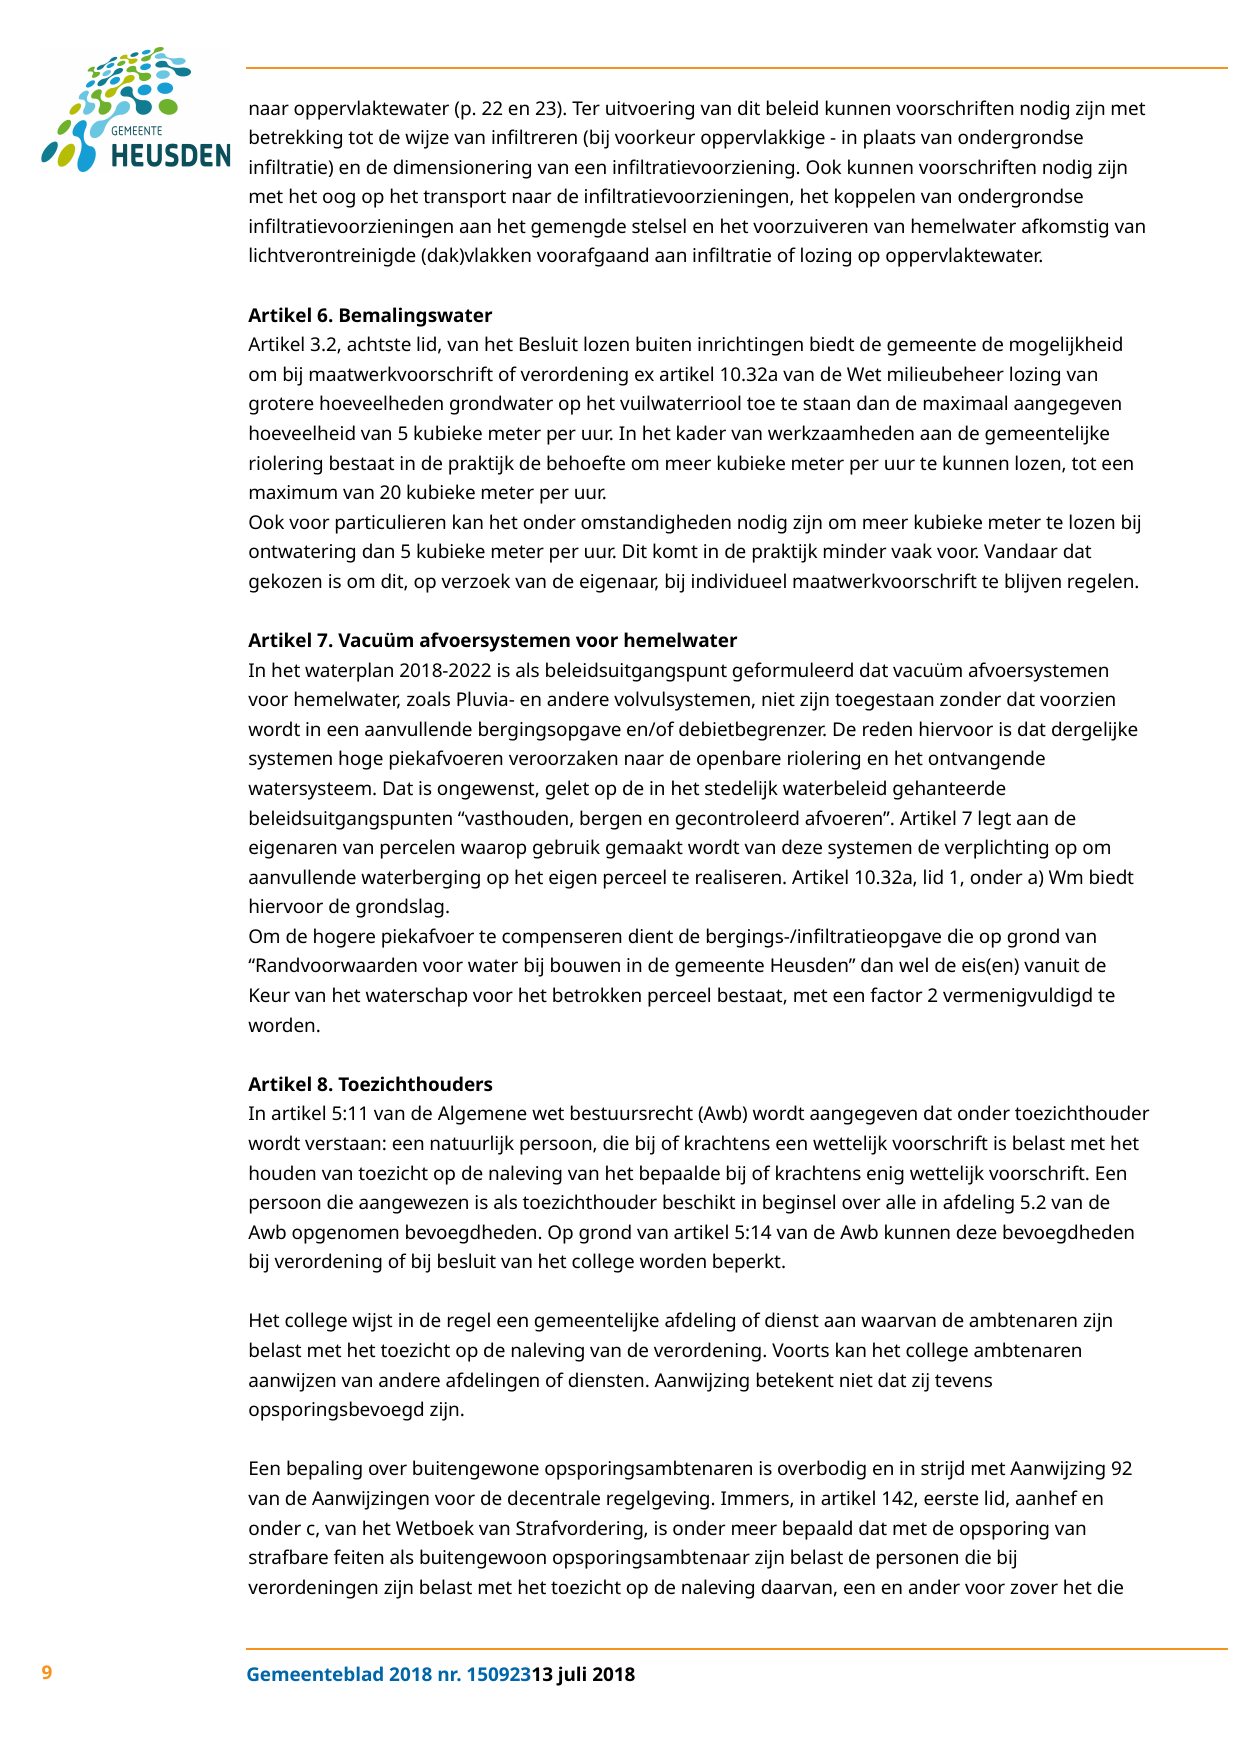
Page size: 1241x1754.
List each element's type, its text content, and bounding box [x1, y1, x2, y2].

text Om de hogere piekafvoer te compenseren dient de bergings-/infiltratieopgave die op grond van “Randvoorwaarden voor water bij bouwen in de gemeente Heusden” dan wel de eis(en) vanuit de Keur van het waterschap voor het betrokken perceel bestaat, met een factor 2 vermenigvuldigd te worden. [248, 923, 1152, 1038]
text Ook voor particulieren kan het onder omstandigheden nodig zijn om meer kubieke meter te lozen bij ontwatering dan 5 kubieke meter per uur. Dit komt in de praktijk minder vaak voor. Vandaar dat gekozen is om dit, op verzoek van de eigenaar, bij individueel maatwerkvoorschrift te blijven regelen. [248, 509, 1152, 594]
text Een bepaling over buitengewone opsporingsambtenaren is overbodig en in strijd met Aanwijzing 92 van de Aanwijzingen voor de decentrale regelgeving. Immers, in artikel 142, eerste lid, aanhef en onder c, van het Wetboek van Strafvordering, is onder meer bepaald dat met de opsporing van strafbare feiten als buitengewoon opsporingsambtenaar zijn belast de personen die bij verordeningen zijn belast met het toezicht op de naleving daarvan, een en ander voor zover het die [248, 1456, 1152, 1600]
text Artikel 6. Bemalingswater [248, 302, 1152, 328]
text In het waterplan 2018-2022 is als beleidsuitgangspunt geformuleerd dat vacuüm afvoersystemen voor hemelwater, zoals Pluvia- en andere volvulsystemen, niet zijn toegestaan zonder dat voorzien wordt in een aanvullende bergingsopgave en/of debietbegrenzer. De reden hiervoor is dat dergelijke systemen hoge piekafvoeren veroorzaken naar de openbare riolering en het ontvangende watersysteem. Dat is ongewenst, gelet op de in het stedelijk waterbeleid gehanteerde beleidsuitgangspunten “vasthouden, bergen en gecontroleerd afvoeren”. Artikel 7 legt aan de eigenaren van percelen waarop gebruik gemaakt wordt van deze systemen de verplichting op om aanvullende waterberging op het eigen perceel te realiseren. Artikel 10.32a, lid 1, onder a) Wm biedt hiervoor de grondslag. [248, 657, 1152, 919]
text Het college wijst in de regel een gemeentelijke afdeling of dienst aan waarvan de ambtenaren zijn belast met het toezicht op de naleving van de verordening. Voorts kan het college ambtenaren aanwijzen van andere afdelingen of diensten. Aanwijzing betekent niet dat zij tevens opsporingsbevoegd zijn. [248, 1308, 1152, 1422]
text Artikel 7. Vacuüm afvoersystemen voor hemelwater [248, 627, 1152, 653]
text naar oppervlaktewater (p. 22 en 23). Ter uitvoering van dit beleid kunnen voorschriften nodig zijn met betrekking tot de wijze van infiltreren (bij voorkeur oppervlakkige - in plaats van ondergrondse infiltratie) en de dimensionering van een infiltratievoorziening. Ook kunnen voorschriften nodig zijn met het oog op het transport naar de infiltratievoorzieningen, het koppelen van ondergrondse infiltratievoorzieningen aan het gemengde stelsel en het voorzuiveren van hemelwater afkomstig van lichtverontreinigde (dak)vlakken voorafgaand aan infiltratie of lozing op oppervlaktewater. [248, 95, 1152, 268]
text Artikel 8. Toezichthouders [248, 1071, 1152, 1097]
text Artikel 3.2, achtste lid, van het Besluit lozen buiten inrichtingen biedt de gemeente de mogelijkheid om bij maatwerkvoorschrift of verordening ex artikel 10.32a van de Wet milieubeheer lozing van grotere hoeveelheden grondwater op het vuilwaterriool toe te staan dan de maximaal aangegeven hoeveelheid van 5 kubieke meter per uur. In het kader van werkzaamheden aan de gemeentelijke riolering bestaat in de praktijk de behoefte om meer kubieke meter per uur te kunnen lozen, tot een maximum van 20 kubieke meter per uur. [248, 331, 1152, 505]
picture [41, 47, 231, 172]
text In artikel 5:11 van de Algemene wet bestuursrecht (Awb) wordt aangegeven dat onder toezichthouder wordt verstaan: een natuurlijk persoon, die bij of krachtens een wettelijk voorschrift is belast met het houden van toezicht op de naleving van het bepaalde bij of krachtens enig wettelijk voorschrift. Een persoon die aangewezen is als toezichthouder beschikt in beginsel over alle in afdeling 5.2 van de Awb opgenomen bevoegdheden. Op grond van artikel 5:14 van de Awb kunnen deze bevoegdheden bij verordening of bij besluit van het college worden beperkt. [248, 1101, 1152, 1274]
